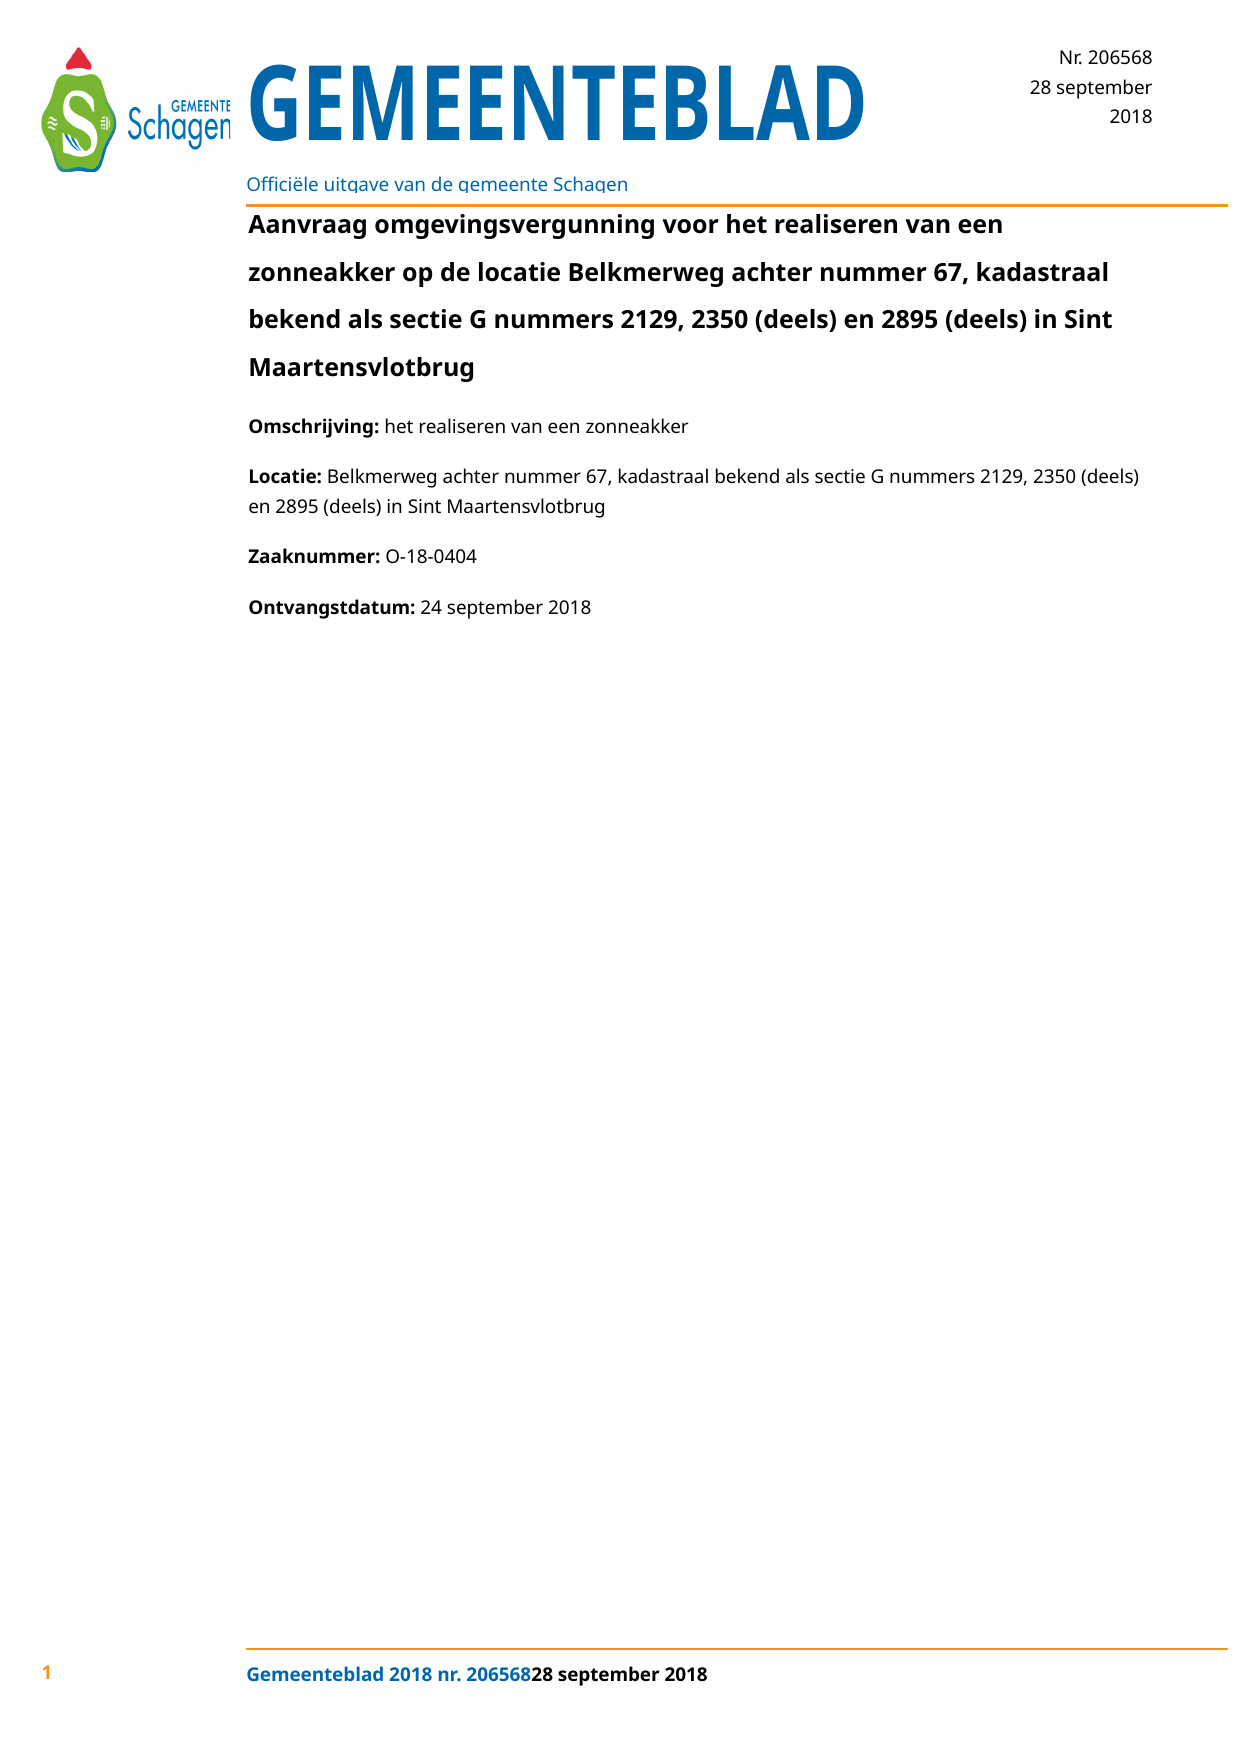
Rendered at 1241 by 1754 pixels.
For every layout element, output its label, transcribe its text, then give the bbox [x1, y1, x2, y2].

text Ontvangstdatum: 24 september 2018 [248, 594, 1152, 620]
text Zaaknummer: O-18-0404 [248, 543, 1152, 569]
text Aanvraag omgevingsvergunning voor het realiseren van een zonneakker op de locatie Belkmerweg achter nummer 67, kadastraal bekend als sectie G nummers 2129, 2350 (deels) en 2895 (deels) in Sint Maartensvlotbrug [248, 207, 1152, 384]
text Locatie: Belkmerweg achter nummer 67, kadastraal bekend als sectie G nummers 2129, 2350 (deels) en 2895 (deels) in Sint Maartensvlotbrug [248, 463, 1152, 519]
picture [41, 47, 231, 172]
text Omschrijving: het realiseren van een zonneakker [248, 413, 1152, 439]
